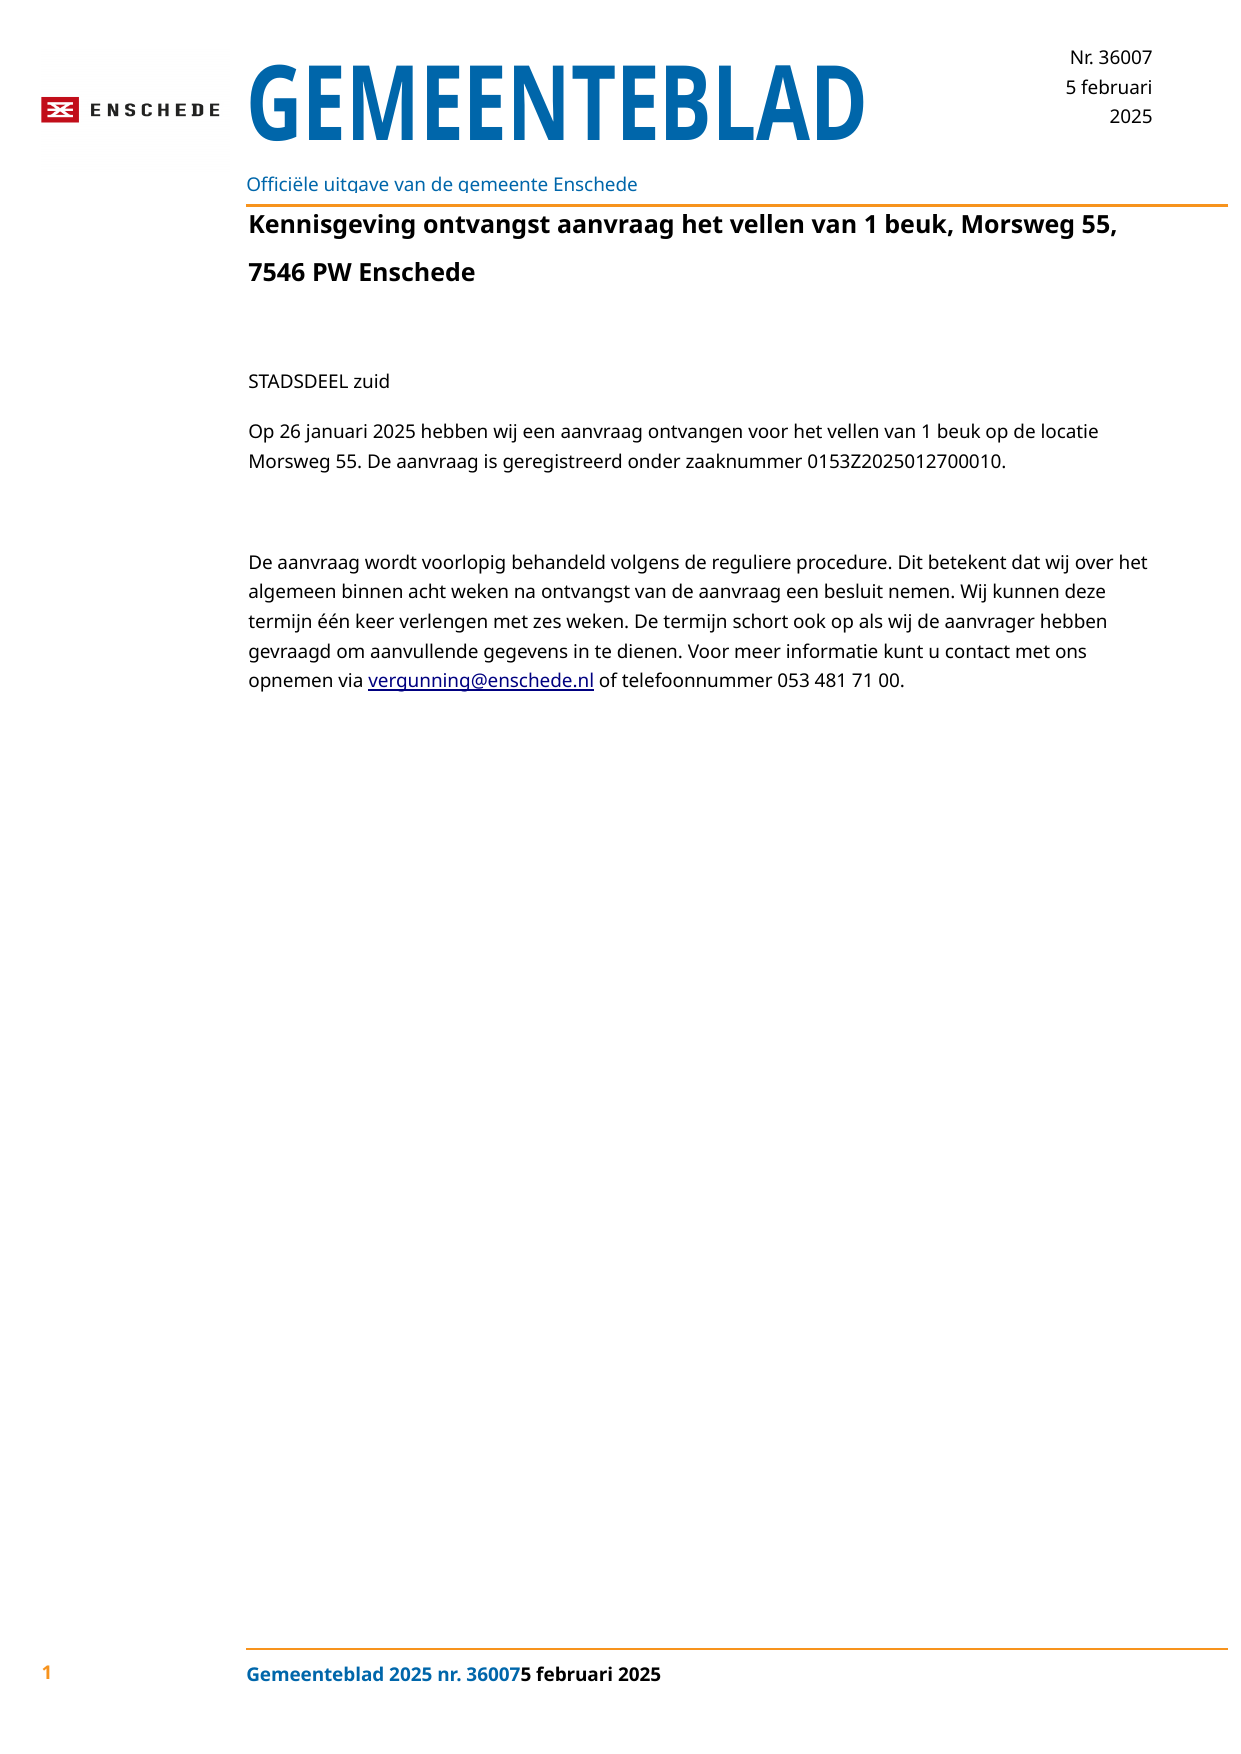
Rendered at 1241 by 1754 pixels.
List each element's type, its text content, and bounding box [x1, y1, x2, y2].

text De aanvraag wordt voorlopig behandeld volgens de reguliere procedure. Dit betekent dat wij over het algemeen binnen acht weken na ontvangst van de aanvraag een besluit nemen. Wij kunnen deze termijn één keer verlengen met zes weken. De termijn schort ook op als wij de aanvrager hebben gevraagd om aanvullende gegevens in te dienen. Voor meer informatie kunt u contact met ons opnemen via vergunning@enschede.nl of telefoonnummer 053 481 71 00. [248, 549, 1152, 693]
text STADSDEEL zuid [248, 368, 1152, 394]
picture [41, 47, 231, 172]
text Kennisgeving ontvangst aanvraag het vellen van 1 beuk, Morsweg 55, 7546 PW Enschede [248, 207, 1152, 288]
text Op 26 januari 2025 hebben wij een aanvraag ontvangen voor het vellen van 1 beuk op de locatie Morsweg 55. De aanvraag is geregistreerd onder zaaknummer 0153Z2025012700010. [248, 419, 1152, 474]
